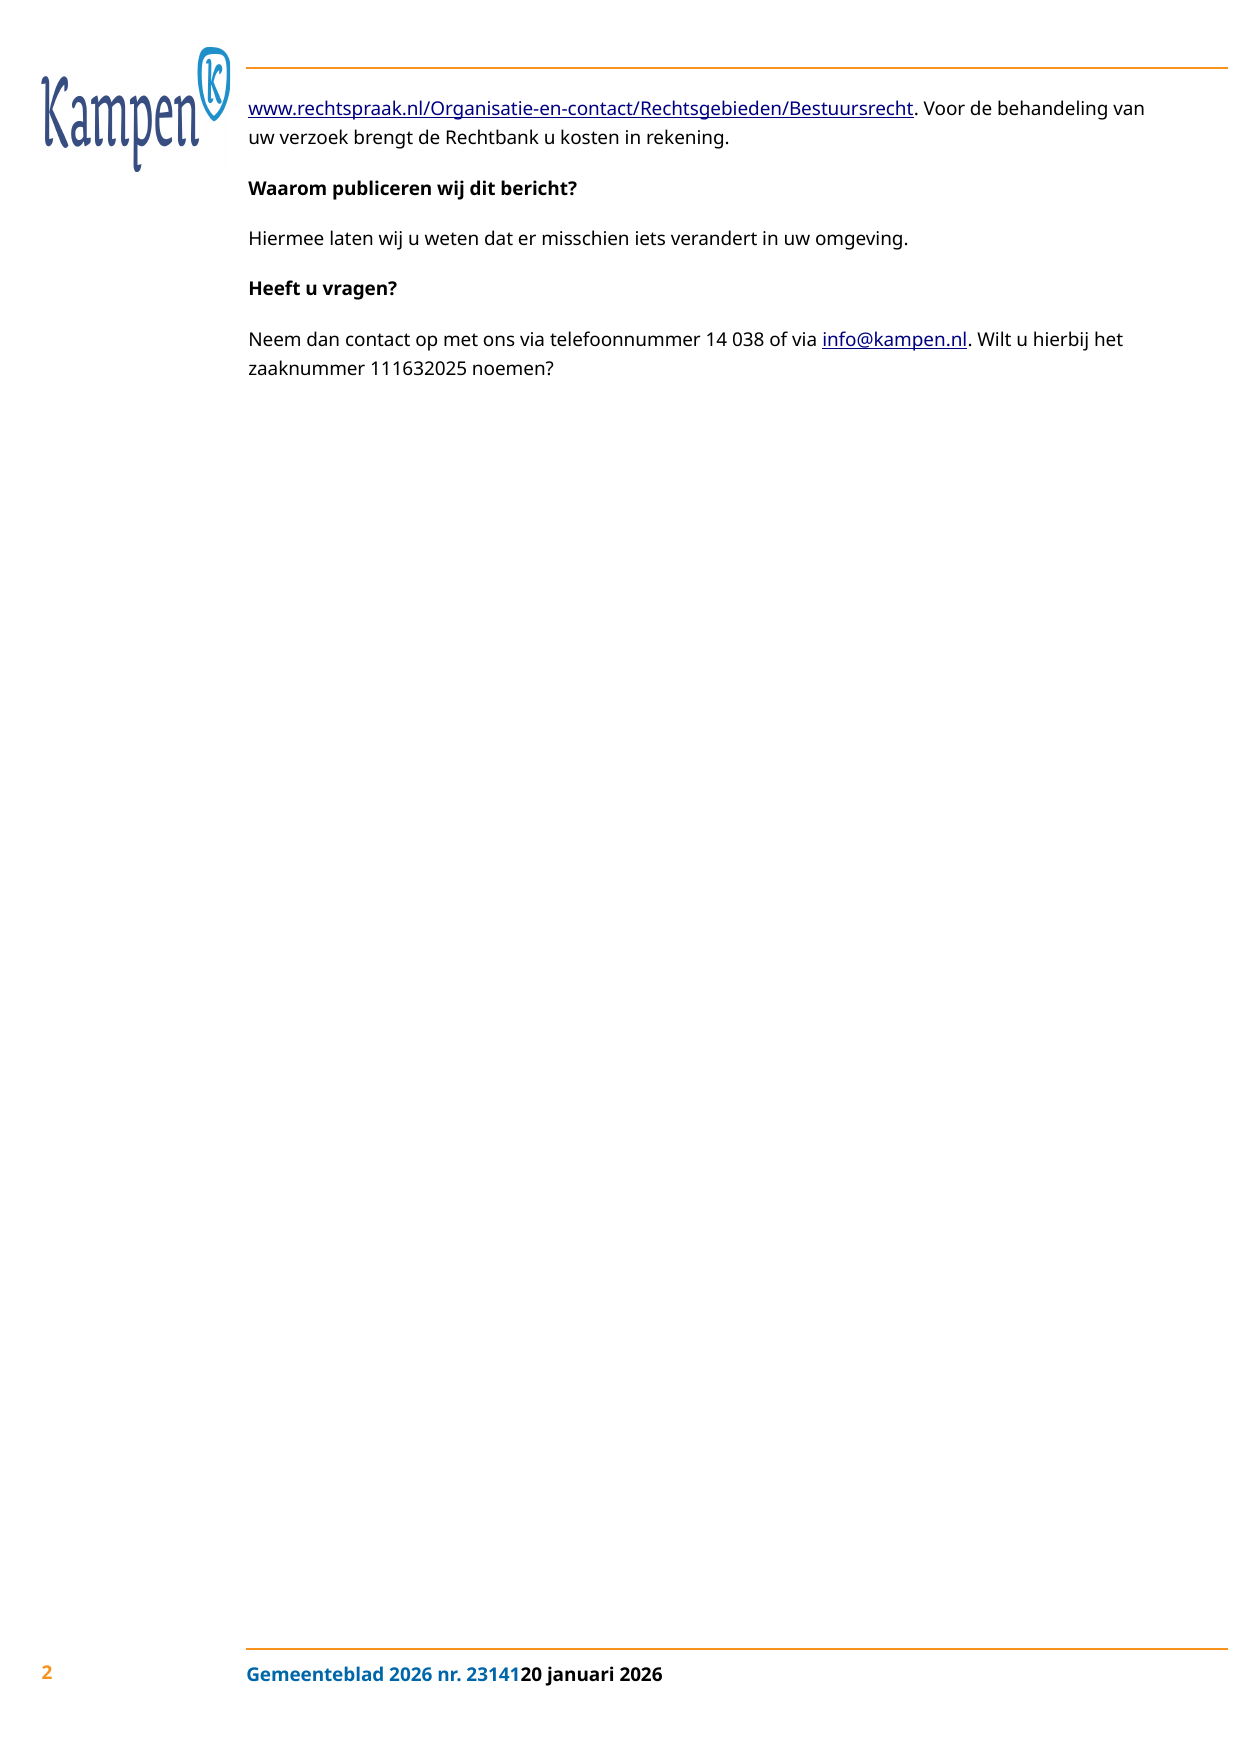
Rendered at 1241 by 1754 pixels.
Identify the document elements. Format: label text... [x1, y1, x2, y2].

text Neem dan contact op met ons via telefoonnummer 14 038 of via info@kampen.nl. Wilt u hierbij het zaaknummer 111632025 noemen? [248, 326, 1152, 381]
text Heeft u vragen? [248, 276, 1152, 301]
text Hiermee laten wij u weten dat er misschien iets verandert in uw omgeving. [248, 225, 1152, 251]
text www.rechtspraak.nl/Organisatie-en-contact/Rechtsgebieden/Bestuursrecht. Voor de behandeling van uw verzoek brengt de Rechtbank u kosten in rekening. [248, 95, 1152, 150]
picture [41, 47, 231, 172]
text Waarom publiceren wij dit bericht? [248, 175, 1152, 201]
